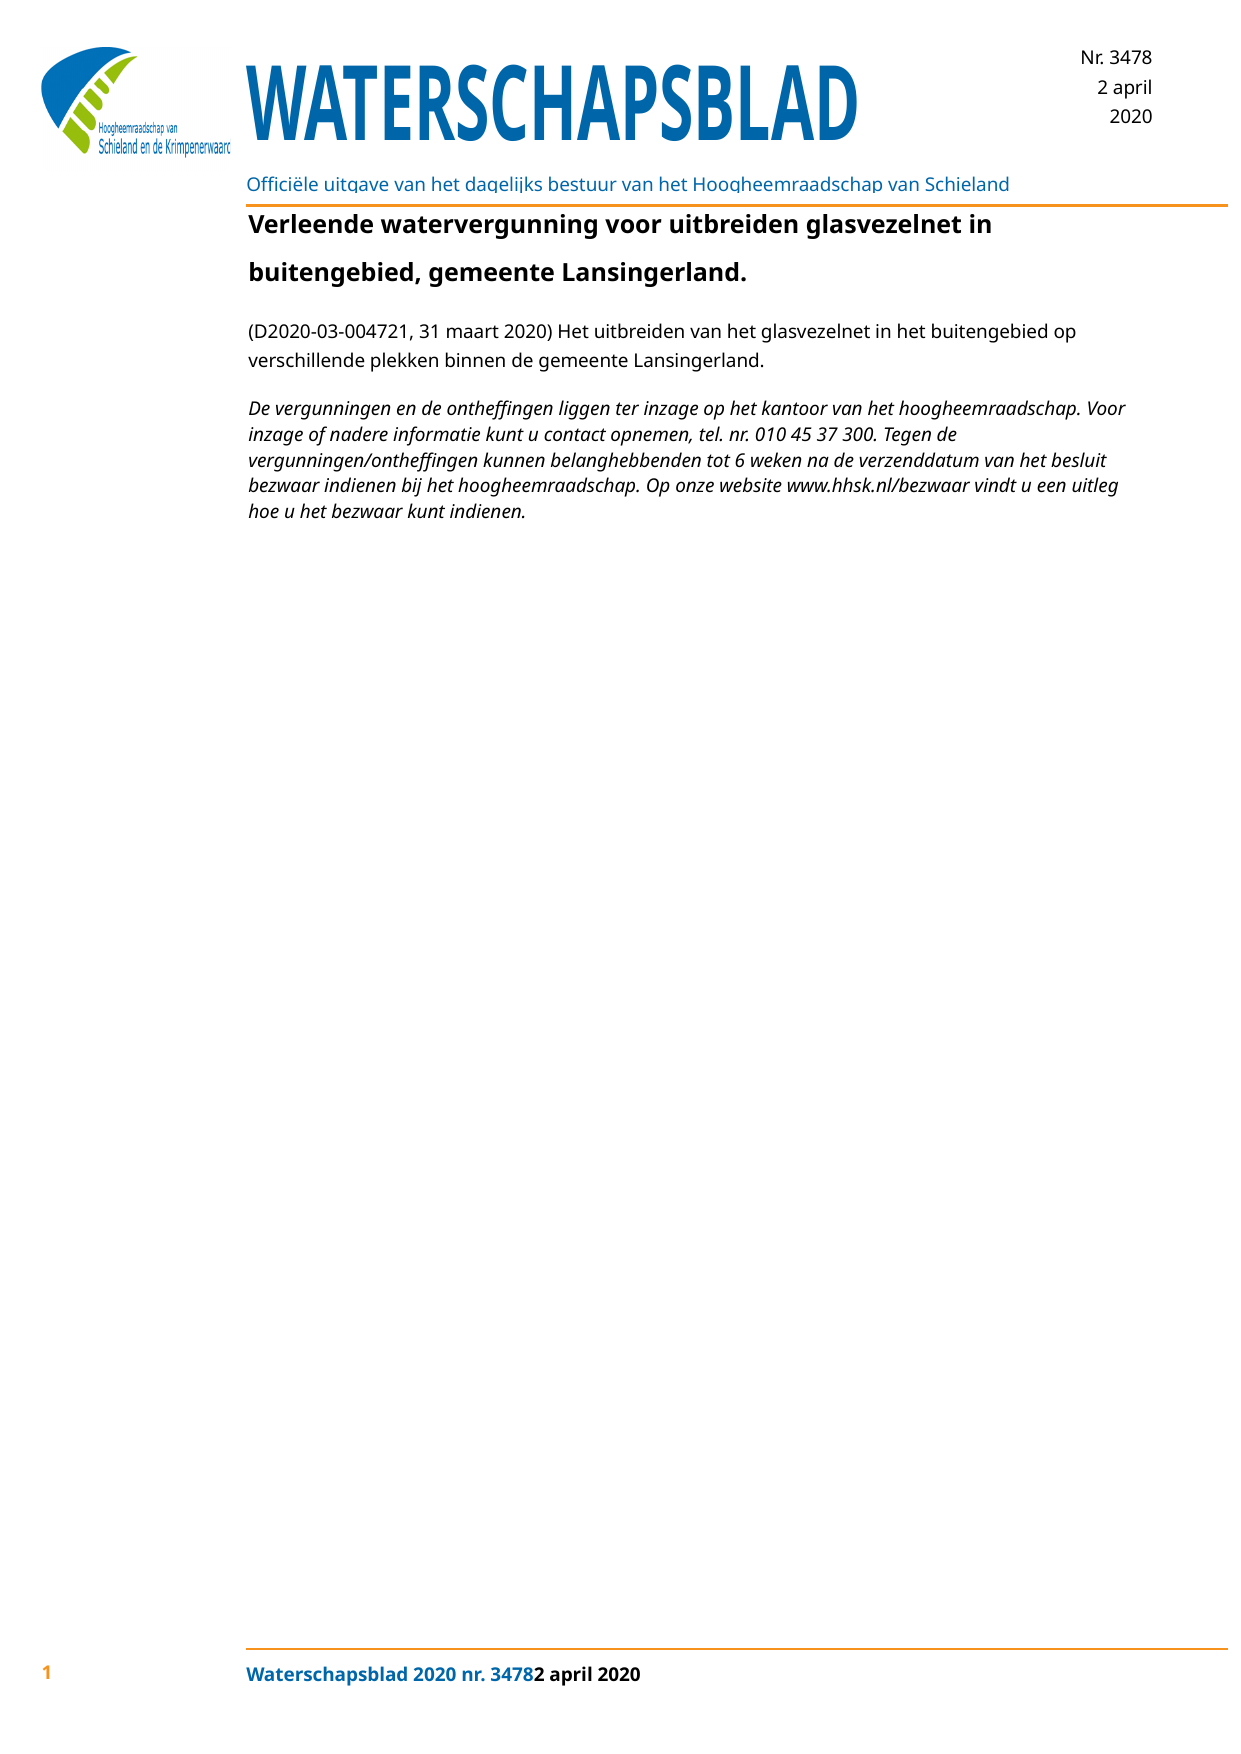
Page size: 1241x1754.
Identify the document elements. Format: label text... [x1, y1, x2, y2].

text Verleende watervergunning voor uitbreiden glasvezelnet in buitengebied, gemeente Lansingerland. [248, 207, 1152, 288]
text De vergunningen en de ontheffingen liggen ter inzage op het kantoor van het hoogheemraadschap. Voor inzage of nadere informatie kunt u contact opnemen, tel. nr. 010 45 37 300. Tegen de vergunningen/ontheffingen kunnen belanghebbenden tot 6 weken na de verzenddatum van het besluit bezwaar indienen bij het hoogheemraadschap. Op onze website www.hhsk.nl/bezwaar vindt u een uitleg hoe u het bezwaar kunt indienen. [248, 395, 1152, 524]
text (D2020-03-004721, 31 maart 2020) Het uitbreiden van het glasvezelnet in het buitengebied op verschillende plekken binnen de gemeente Lansingerland. [248, 318, 1152, 373]
picture [41, 47, 231, 172]
